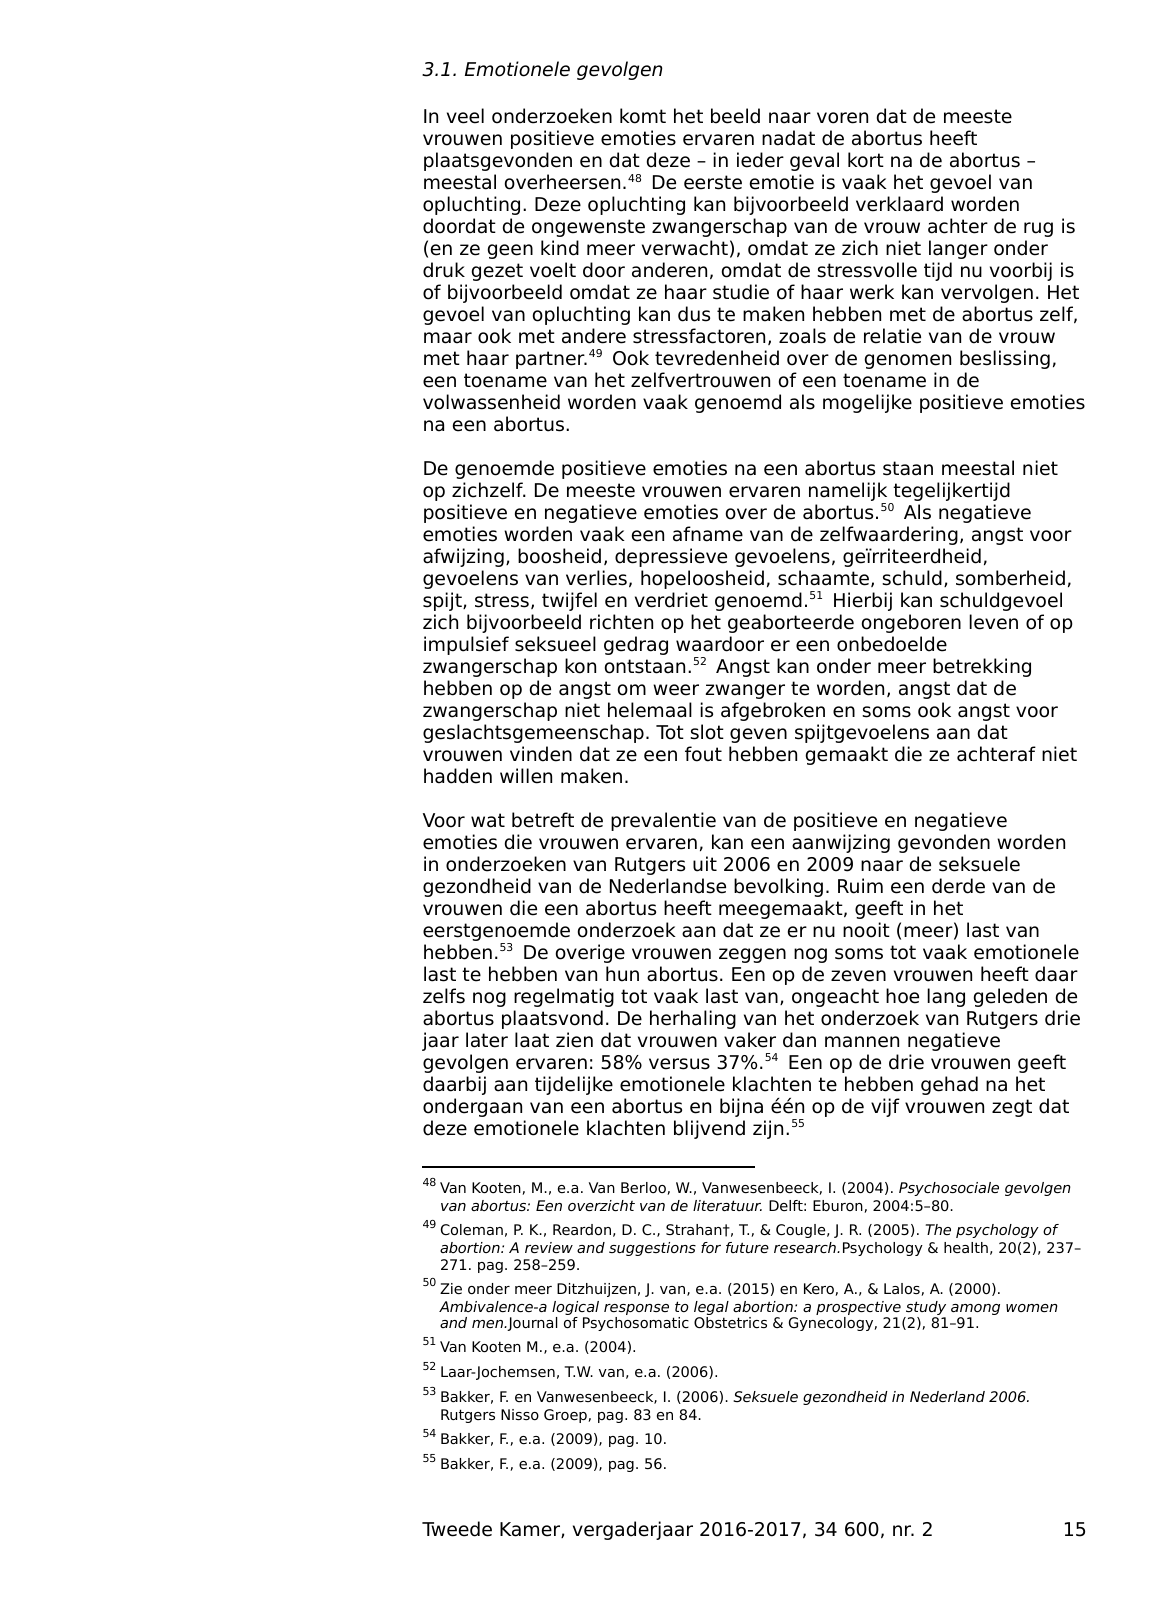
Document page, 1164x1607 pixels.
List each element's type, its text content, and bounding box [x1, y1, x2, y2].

text Coleman, P. K., Reardon, D. C., Strahan†, T., & Cougle, J. R. (2005). The psychology of abortion: A review and suggestions for future research.Psychology & health, 20(2), 237–271. pag. 258–259. [422, 1218, 1087, 1274]
text Van Kooten, M., e.a. Van Berloo, W., Vanwesenbeeck, I. (2004). Psychosociale gevolgen van abortus: Een overzicht van de literatuur. Delft: Eburon, 2004:5–80. [422, 1176, 1087, 1215]
text Zie onder meer Ditzhuijzen, J. van, e.a. (2015) en Kero, A., & Lalos, A. (2000). Ambivalence-a logical response to legal abortion: a prospective study among women and men.Journal of Psychosomatic Obstetrics & Gynecology, 21(2), 81–91. [422, 1277, 1087, 1332]
text Van Kooten M., e.a. (2004). [422, 1335, 1087, 1357]
text Laar-Jochemsen, T.W. van, e.a. (2006). [422, 1360, 1087, 1382]
text Bakker, F., e.a. (2009), pag. 10. [422, 1427, 1087, 1449]
text Bakker, F., e.a. (2009), pag. 56. [422, 1452, 1087, 1474]
text De genoemde positieve emoties na een abortus staan meestal niet op zichzelf. De meeste vrouwen ervaren namelijk tegelijkertijd positieve en negatieve emoties over de abortus. Als negatieve emoties worden vaak een afname van de zelfwaardering, angst voor afwijzing, boosheid, depressieve gevoelens, geïrriteerdheid, gevoelens van verlies, hopeloosheid, schaamte, schuld, somberheid, spijt, stress, twijfel en verdriet genoemd. Hierbij kan schuldgevoel zich bijvoorbeeld richten op het geaborteerde ongeboren leven of op impulsief seksueel gedrag waardoor er een onbedoelde zwangerschap kon ontstaan. Angst kan onder meer betrekking hebben op de angst om weer zwanger te worden, angst dat de zwangerschap niet helemaal is afgebroken en soms ook angst voor geslachtsgemeenschap. Tot slot geven spijtgevoelens aan dat vrouwen vinden dat ze een fout hebben gemaakt die ze achteraf niet hadden willen maken. [422, 458, 1087, 788]
subtitle 3.1. Emotionele gevolgen [422, 59, 1087, 81]
text In veel onderzoeken komt het beeld naar voren dat de meeste vrouwen positieve emoties ervaren nadat de abortus heeft plaatsgevonden en dat deze – in ieder geval kort na de abortus – meestal overheersen. De eerste emotie is vaak het gevoel van opluchting. Deze opluchting kan bijvoorbeeld verklaard worden doordat de ongewenste zwangerschap van de vrouw achter de rug is (en ze geen kind meer verwacht), omdat ze zich niet langer onder druk gezet voelt door anderen, omdat de stressvolle tijd nu voorbij is of bijvoorbeeld omdat ze haar studie of haar werk kan vervolgen. Het gevoel van opluchting kan dus te maken hebben met de abortus zelf, maar ook met andere stressfactoren, zoals de relatie van de vrouw met haar partner. Ook tevredenheid over de genomen beslissing, een toename van het zelfvertrouwen of een toename in de volwassenheid worden vaak genoemd als mogelijke positieve emoties na een abortus. [422, 106, 1087, 436]
text Voor wat betreft de prevalentie van de positieve en negatieve emoties die vrouwen ervaren, kan een aanwijzing gevonden worden in onderzoeken van Rutgers uit 2006 en 2009 naar de seksuele gezondheid van de Nederlandse bevolking. Ruim een derde van de vrouwen die een abortus heeft meegemaakt, geeft in het eerstgenoemde onderzoek aan dat ze er nu nooit (meer) last van hebben. De overige vrouwen zeggen nog soms tot vaak emotionele last te hebben van hun abortus. Een op de zeven vrouwen heeft daar zelfs nog regelmatig tot vaak last van, ongeacht hoe lang geleden de abortus plaatsvond. De herhaling van het onderzoek van Rutgers drie jaar later laat zien dat vrouwen vaker dan mannen negatieve gevolgen ervaren: 58% versus 37%. Een op de drie vrouwen geeft daarbij aan tijdelijke emotionele klachten te hebben gehad na het ondergaan van een abortus en bijna één op de vijf vrouwen zegt dat deze emotionele klachten blijvend zijn. [422, 810, 1087, 1139]
text Bakker, F. en Vanwesenbeeck, I. (2006). Seksuele gezondheid in Nederland 2006. Rutgers Nisso Groep, pag. 83 en 84. [422, 1385, 1087, 1424]
